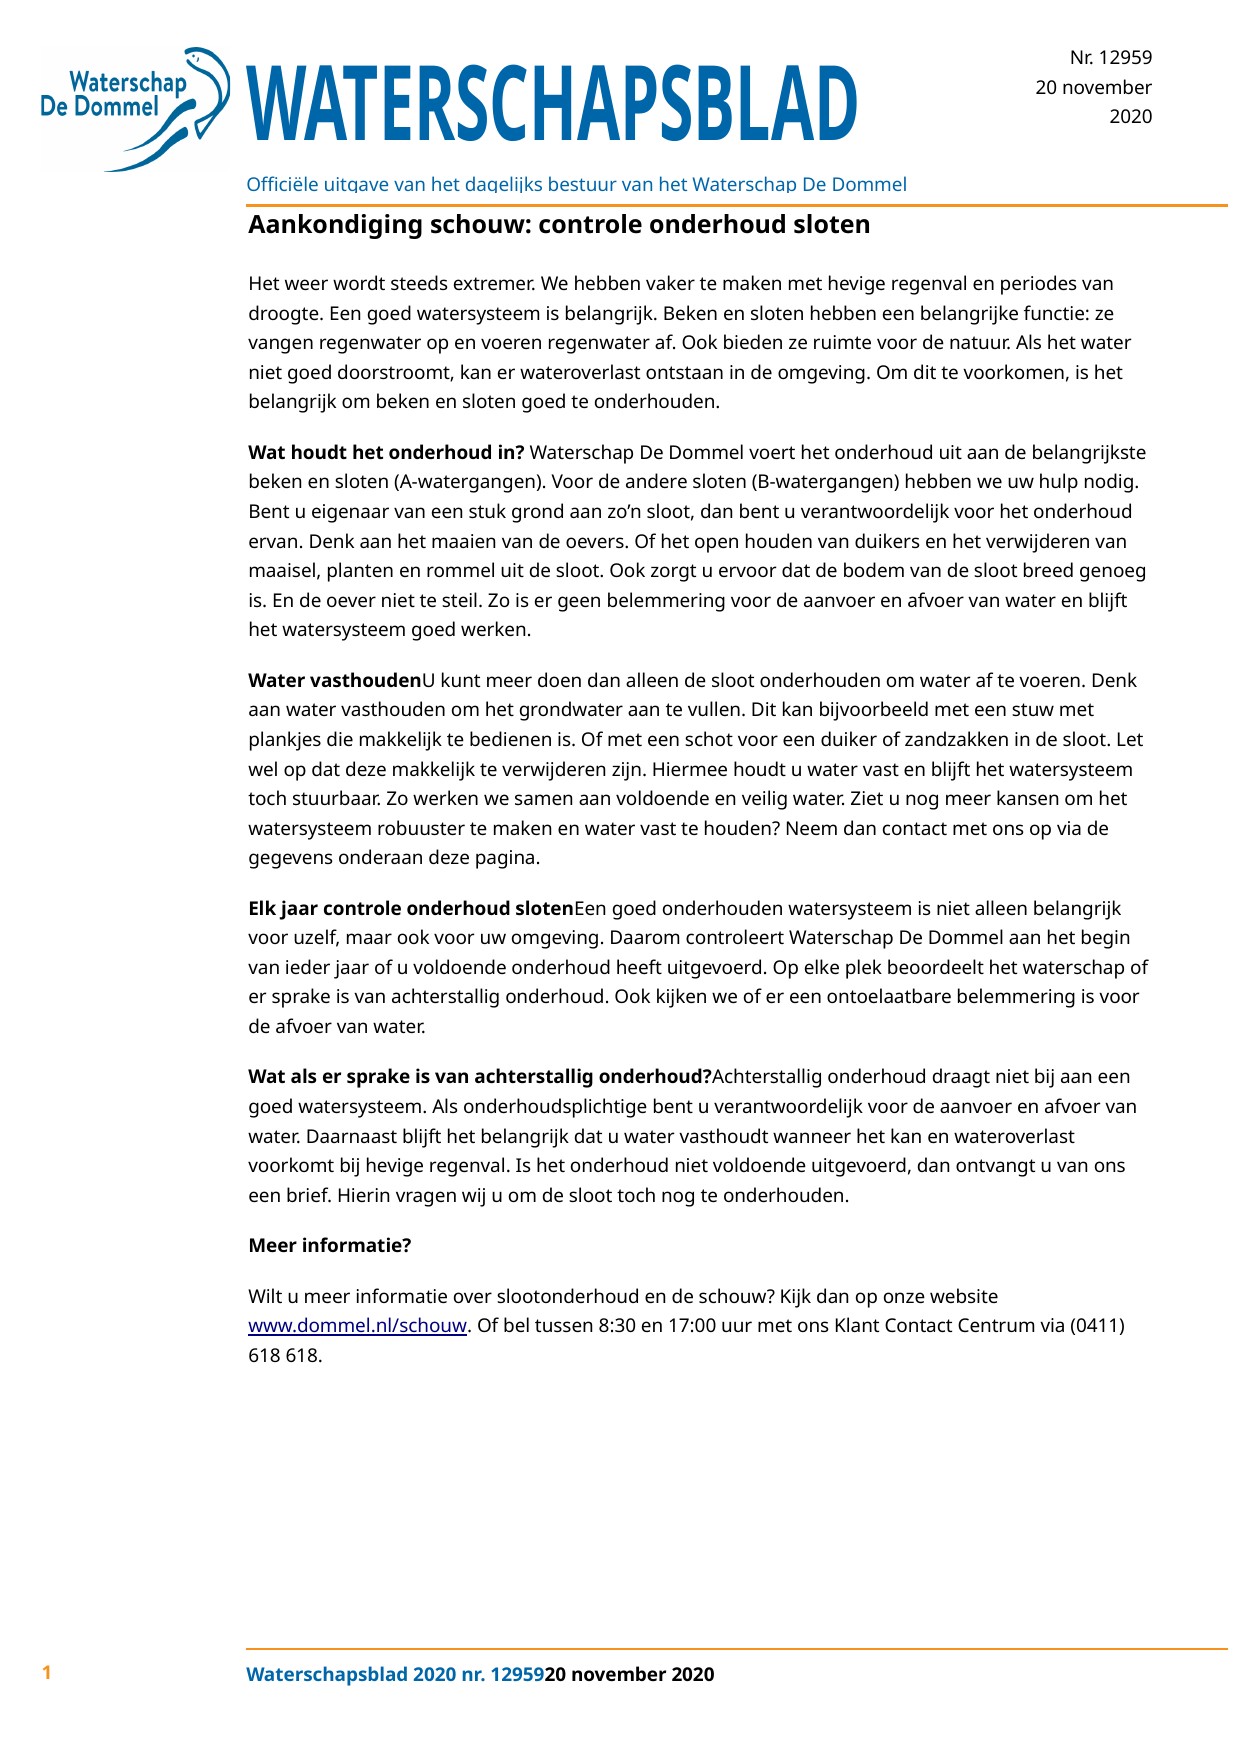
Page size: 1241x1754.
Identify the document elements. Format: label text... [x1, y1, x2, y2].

picture [198, 118, 210, 131]
text Elk jaar controle onderhoud slotenEen goed onderhouden watersysteem is niet alleen belangrijk voor uzelf, maar ook voor uw omgeving. Daarom controleert Waterschap De Dommel aan het begin van ieder jaar of u voldoende onderhoud heeft uitgevoerd. Op elke plek beoordeelt het waterschap of er sprake is van achterstallig onderhoud. Ook kijken we of er een ontoelaatbare belemmering is voor de afvoer van water. [248, 895, 1152, 1039]
text Wat als er sprake is van achterstallig onderhoud?Achterstallig onderhoud draagt niet bij aan een goed watersysteem. Als onderhoudsplichtige bent u verantwoordelijk voor de aanvoer en afvoer van water. Daarnaast blijft het belangrijk dat u water vasthoudt wanneer het kan en wateroverlast voorkomt bij hevige regenval. Is het onderhoud niet voldoende uitgevoerd, dan ontvangt u van ons een brief. Hierin vragen wij u om de sloot toch nog te onderhouden. [248, 1064, 1152, 1208]
text Water vasthoudenU kunt meer doen dan alleen de sloot onderhouden om water af te voeren. Denk aan water vasthouden om het grondwater aan te vullen. Dit kan bijvoorbeeld met een stuw met plankjes die makkelijk te bedienen is. Of met een schot voor een duiker of zandzakken in de sloot. Let wel op dat deze makkelijk te verwijderen zijn. Hiermee houdt u water vast en blijft het watersysteem toch stuurbaar. Zo werken we samen aan voldoende en veilig water. Ziet u nog meer kansen om het watersysteem robuuster te maken en water vast te houden? Neem dan contact met ons op via de gegevens onderaan deze pagina. [248, 667, 1152, 870]
picture [41, 47, 231, 172]
text Meer informatie? [248, 1232, 1152, 1258]
text Aankondiging schouw: controle onderhoud sloten [248, 207, 1152, 241]
text Wilt u meer informatie over slootonderhoud en de schouw? Kijk dan op onze website www.dommel.nl/schouw. Of bel tussen 8:30 en 17:00 uur met ons Klant Contact Centrum via (0411) 618 618. [248, 1283, 1152, 1368]
picture [45, 99, 51, 111]
picture [204, 47, 231, 76]
text Het weer wordt steeds extremer. We hebben vaker te maken met hevige regenval en periodes van droogte. Een goed watersysteem is belangrijk. Beken en sloten hebben een belangrijke functie: ze vangen regenwater op en voeren regenwater af. Ook bieden ze ruimte voor de natuur. Als het water niet goed doorstroomt, kan er wateroverlast ontstaan in de omgeving. Om dit te voorkomen, is het belangrijk om beken en sloten goed te onderhouden. [248, 270, 1152, 414]
text Wat houdt het onderhoud in? Waterschap De Dommel voert het onderhoud uit aan de belangrijkste beken en sloten (A-watergangen). Voor de andere sloten (B-watergangen) hebben we uw hulp nodig. Bent u eigenaar van een stuk grond aan zo’n sloot, dan bent u verantwoordelijk voor het onderhoud ervan. Denk aan het maaien van de oevers. Of het open houden van duikers en het verwijderen van maaisel, planten en rommel uit de sloot. Ook zorgt u ervoor dat de bodem van de sloot breed genoeg is. En de oever niet te steil. Zo is er geen belemmering voor de aanvoer en afvoer van water en blijft het watersysteem goed werken. [248, 439, 1152, 642]
